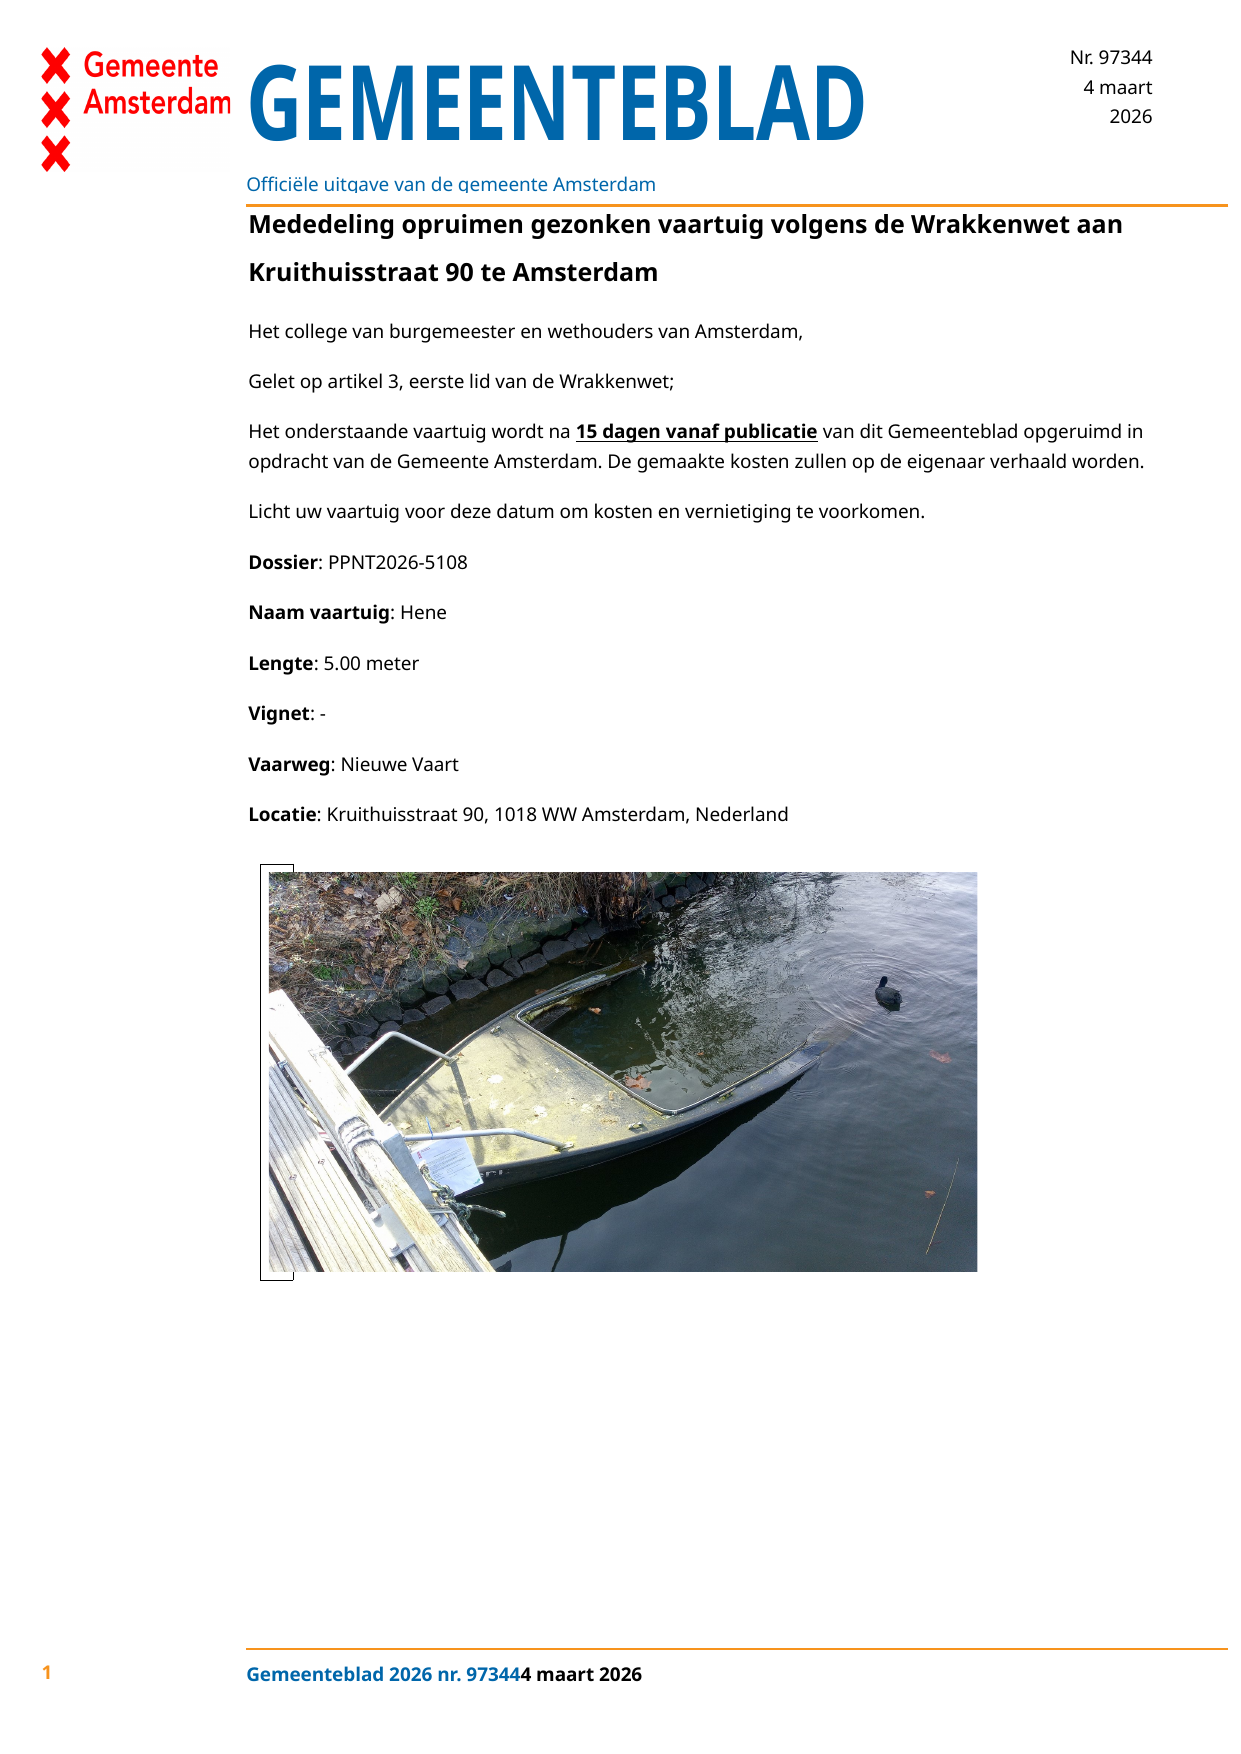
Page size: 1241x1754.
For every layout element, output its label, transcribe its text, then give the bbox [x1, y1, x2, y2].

picture [268, 872, 978, 1272]
text Gelet op artikel 3, eerste lid van de Wrakkenwet; [248, 368, 1152, 394]
text Het onderstaande vaartuig wordt na 15 dagen vanaf publicatie van dit Gemeenteblad opgeruimd in opdracht van de Gemeente Amsterdam. De gemaakte kosten zullen op de eigenaar verhaald worden. [248, 419, 1152, 474]
text Vignet: - [248, 700, 1152, 726]
picture [41, 47, 231, 172]
text Mededeling opruimen gezonken vaartuig volgens de Wrakkenwet aan Kruithuisstraat 90 te Amsterdam [248, 207, 1152, 288]
text Dossier: PPNT2026-5108 [248, 549, 1152, 575]
text Licht uw vaartuig voor deze datum om kosten en vernietiging te voorkomen. [248, 499, 1152, 524]
text Locatie: Kruithuisstraat 90, 1018 WW Amsterdam, Nederland [248, 801, 1152, 827]
text Naam vaartuig: Hene [248, 599, 1152, 625]
text Het college van burgemeester en wethouders van Amsterdam, [248, 318, 1152, 344]
text Vaarweg: Nieuwe Vaart [248, 751, 1152, 777]
text Lengte: 5.00 meter [248, 650, 1152, 676]
